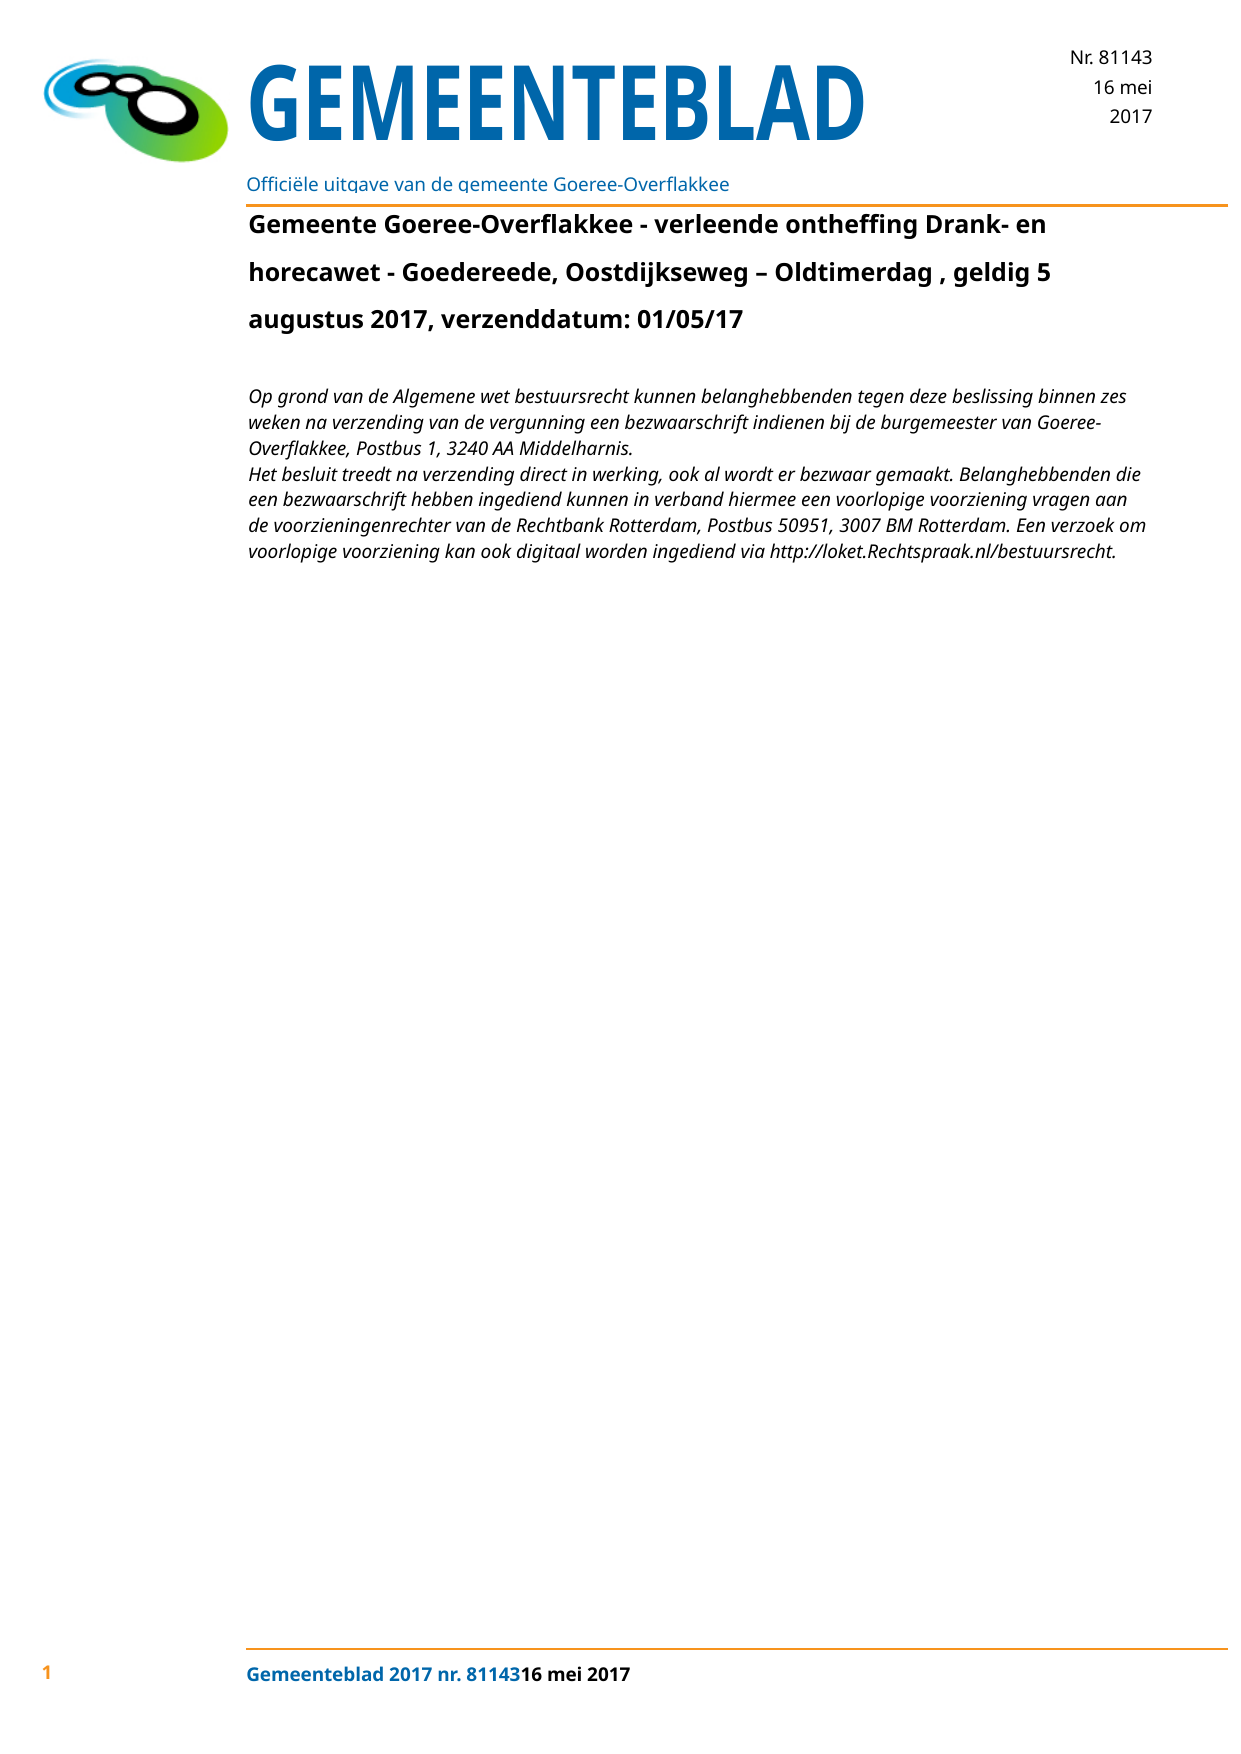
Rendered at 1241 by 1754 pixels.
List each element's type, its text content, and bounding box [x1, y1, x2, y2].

text Gemeente Goeree-Overflakkee - verleende ontheffing Drank- en horecawet - Goedereede, Oostdijkseweg – Oldtimerdag , geldig 5 augustus 2017, verzenddatum: 01/05/17 [248, 207, 1152, 336]
text Het besluit treedt na verzending direct in werking, ook al wordt er bezwaar gemaakt. Belanghebbenden die een bezwaarschrift hebben ingediend kunnen in verband hiermee een voorlopige voorziening vragen aan de voorzieningenrechter van de Rechtbank Rotterdam, Postbus 50951, 3007 BM Rotterdam. Een verzoek om voorlopige voorziening kan ook digitaal worden ingediend via http://loket.Rechtspraak.nl/bestuursrecht. [248, 461, 1152, 564]
picture [41, 47, 231, 172]
text Op grond van de Algemene wet bestuursrecht kunnen belanghebbenden tegen deze beslissing binnen zes weken na verzending van de vergunning een bezwaarschrift indienen bij de burgemeester van Goeree-Overflakkee, Postbus 1, 3240 AA Middelharnis. [248, 384, 1152, 461]
